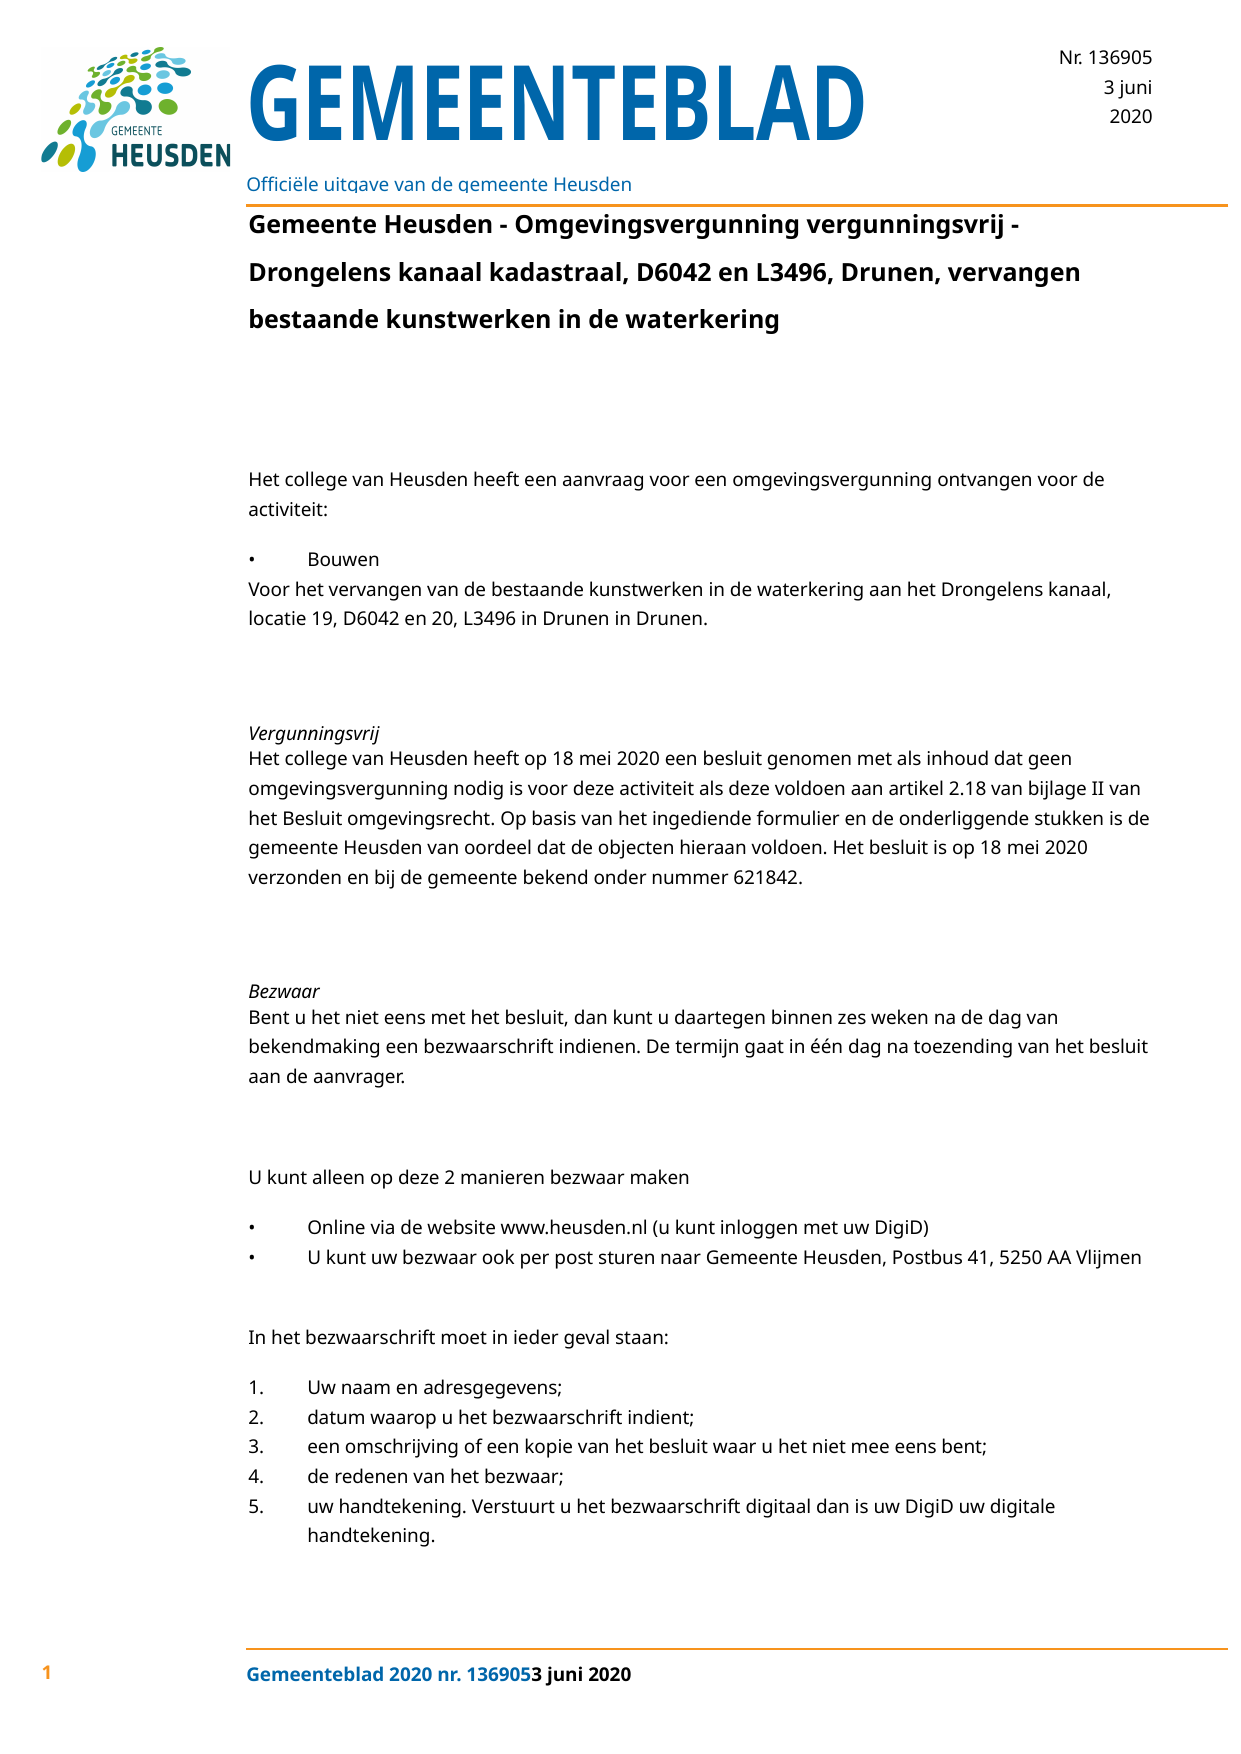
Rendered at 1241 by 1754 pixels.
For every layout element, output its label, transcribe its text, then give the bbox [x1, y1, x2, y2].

list een omschrijving of een kopie van het besluit waar u het niet mee eens bent; [248, 1434, 1152, 1459]
text U kunt alleen op deze 2 manieren bezwaar maken [248, 1164, 1152, 1190]
text Vergunningsvrij [248, 720, 1152, 746]
list datum waarop u het bezwaarschrift indient; [248, 1404, 1152, 1430]
picture [41, 47, 231, 172]
list de redenen van het bezwaar; [248, 1463, 1152, 1489]
list Uw naam en adresgegevens; [248, 1374, 1152, 1400]
text Bezwaar [248, 978, 1152, 1004]
text Bent u het niet eens met het besluit, dan kunt u daartegen binnen zes weken na de dag van bekendmaking een bezwaarschrift indienen. De termijn gaat in één dag na toezending van het besluit aan de aanvrager. [248, 1004, 1152, 1089]
text In het bezwaarschrift moet in ieder geval staan: [248, 1324, 1152, 1350]
list Bouwen [248, 546, 1152, 572]
text Het college van Heusden heeft een aanvraag voor een omgevingsvergunning ontvangen voor de activiteit: [248, 466, 1152, 522]
text Voor het vervangen van de bestaande kunstwerken in de waterkering aan het Drongelens kanaal, locatie 19, D6042 en 20, L3496 in Drunen in Drunen. [248, 576, 1152, 631]
list uw handtekening. Verstuurt u het bezwaarschrift digitaal dan is uw DigiD uw digitale handtekening. [248, 1493, 1152, 1548]
text Gemeente Heusden - Omgevingsvergunning vergunningsvrij - Drongelens kanaal kadastraal, D6042 en L3496, Drunen, vervangen bestaande kunstwerken in de waterkering [248, 207, 1152, 336]
text Het college van Heusden heeft op 18 mei 2020 een besluit genomen met als inhoud dat geen omgevingsvergunning nodig is voor deze activiteit als deze voldoen aan artikel 2.18 van bijlage II van het Besluit omgevingsrecht. Op basis van het ingediende formulier en de onderliggende stukken is de gemeente Heusden van oordeel dat de objecten hieraan voldoen. Het besluit is op 18 mei 2020 verzonden en bij de gemeente bekend onder nummer 621842. [248, 746, 1152, 890]
list U kunt uw bezwaar ook per post sturen naar Gemeente Heusden, Postbus 41, 5250 AA Vlijmen [248, 1244, 1152, 1270]
list Online via de website www.heusden.nl (u kunt inloggen met uw DigiD) [248, 1214, 1152, 1240]
